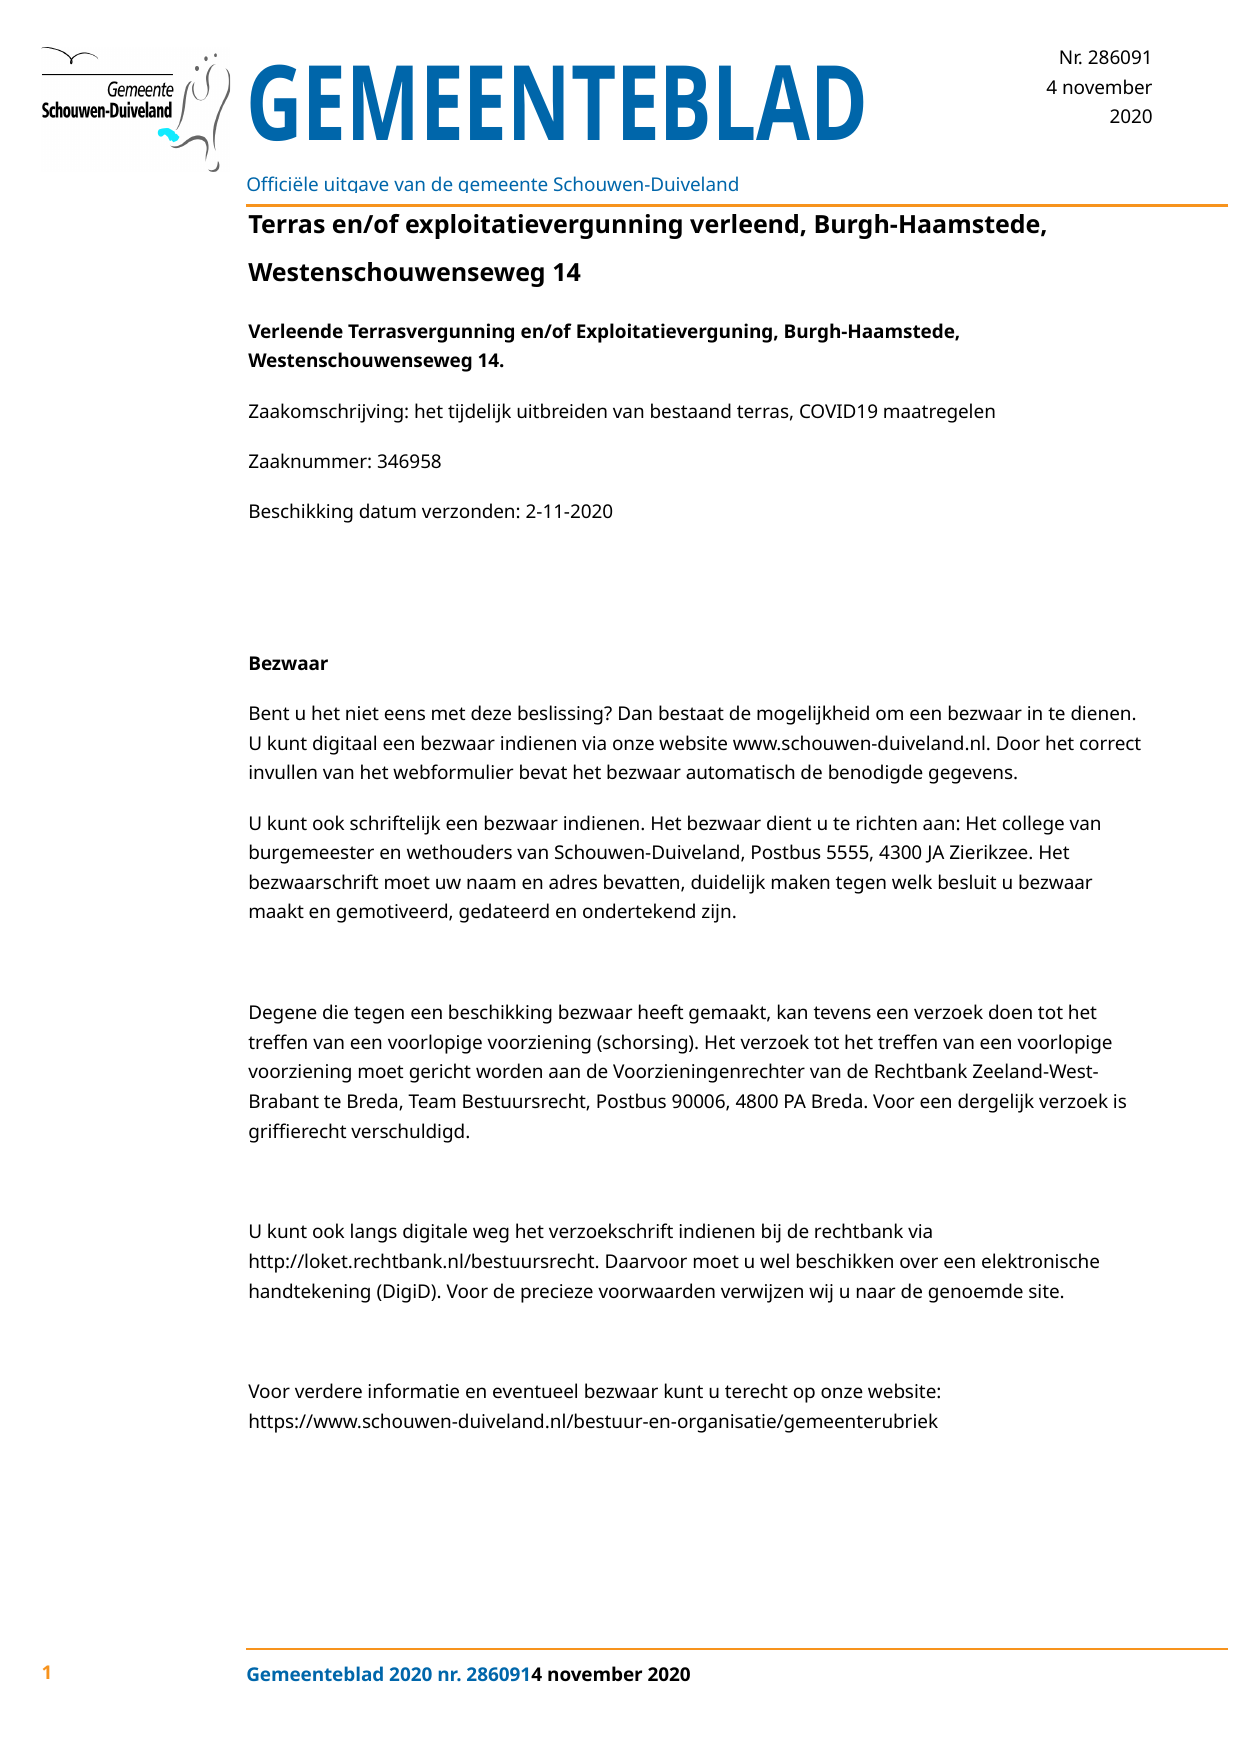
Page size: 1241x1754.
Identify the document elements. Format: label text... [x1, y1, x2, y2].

text Beschikking datum verzonden: 2-11-2020 [248, 499, 1152, 524]
picture [41, 47, 231, 172]
text Degene die tegen een beschikking bezwaar heeft gemaakt, kan tevens een verzoek doen tot het treffen van een voorlopige voorziening (schorsing). Het verzoek tot het treffen van een voorlopige voorziening moet gericht worden aan de Voorzieningenrechter van de Rechtbank Zeeland-West-Brabant te Breda, Team Bestuursrecht, Postbus 90006, 4800 PA Breda. Voor een dergelijk verzoek is griffierecht verschuldigd. [248, 999, 1152, 1144]
text U kunt ook schriftelijk een bezwaar indienen. Het bezwaar dient u te richten aan: Het college van burgemeester en wethouders van Schouwen-Duiveland, Postbus 5555, 4300 JA Zierikzee. Het bezwaarschrift moet uw naam en adres bevatten, duidelijk maken tegen welk besluit u bezwaar maakt en gemotiveerd, gedateerd en ondertekend zijn. [248, 810, 1152, 924]
text Bent u het niet eens met deze beslissing? Dan bestaat de mogelijkheid om een bezwaar in te dienen. U kunt digitaal een bezwaar indienen via onze website www.schouwen-duiveland.nl. Door het correct invullen van het webformulier bevat het bezwaar automatisch de benodigde gegevens. [248, 700, 1152, 785]
text Voor verdere informatie en eventueel bezwaar kunt u terecht op onze website: https://www.schouwen-duiveland.nl/bestuur-en-organisatie/gemeenterubriek [248, 1379, 1152, 1434]
text Zaakomschrijving: het tijdelijk uitbreiden van bestaand terras, COVID19 maatregelen [248, 398, 1152, 424]
text U kunt ook langs digitale weg het verzoekschrift indienen bij de rechtbank via http://loket.rechtbank.nl/bestuursrecht. Daarvoor moet u wel beschikken over een elektronische handtekening (DigiD). Voor de precieze voorwaarden verwijzen wij u naar de genoemde site. [248, 1219, 1152, 1304]
text Bezwaar [248, 650, 1152, 676]
text Terras en/of exploitatievergunning verleend, Burgh-Haamstede, Westenschouwenseweg 14 [248, 207, 1152, 288]
text Zaaknummer: 346958 [248, 448, 1152, 474]
text Verleende Terrasvergunning en/of Exploitatieverguning, Burgh-Haamstede, Westenschouwenseweg 14. [248, 318, 1152, 373]
